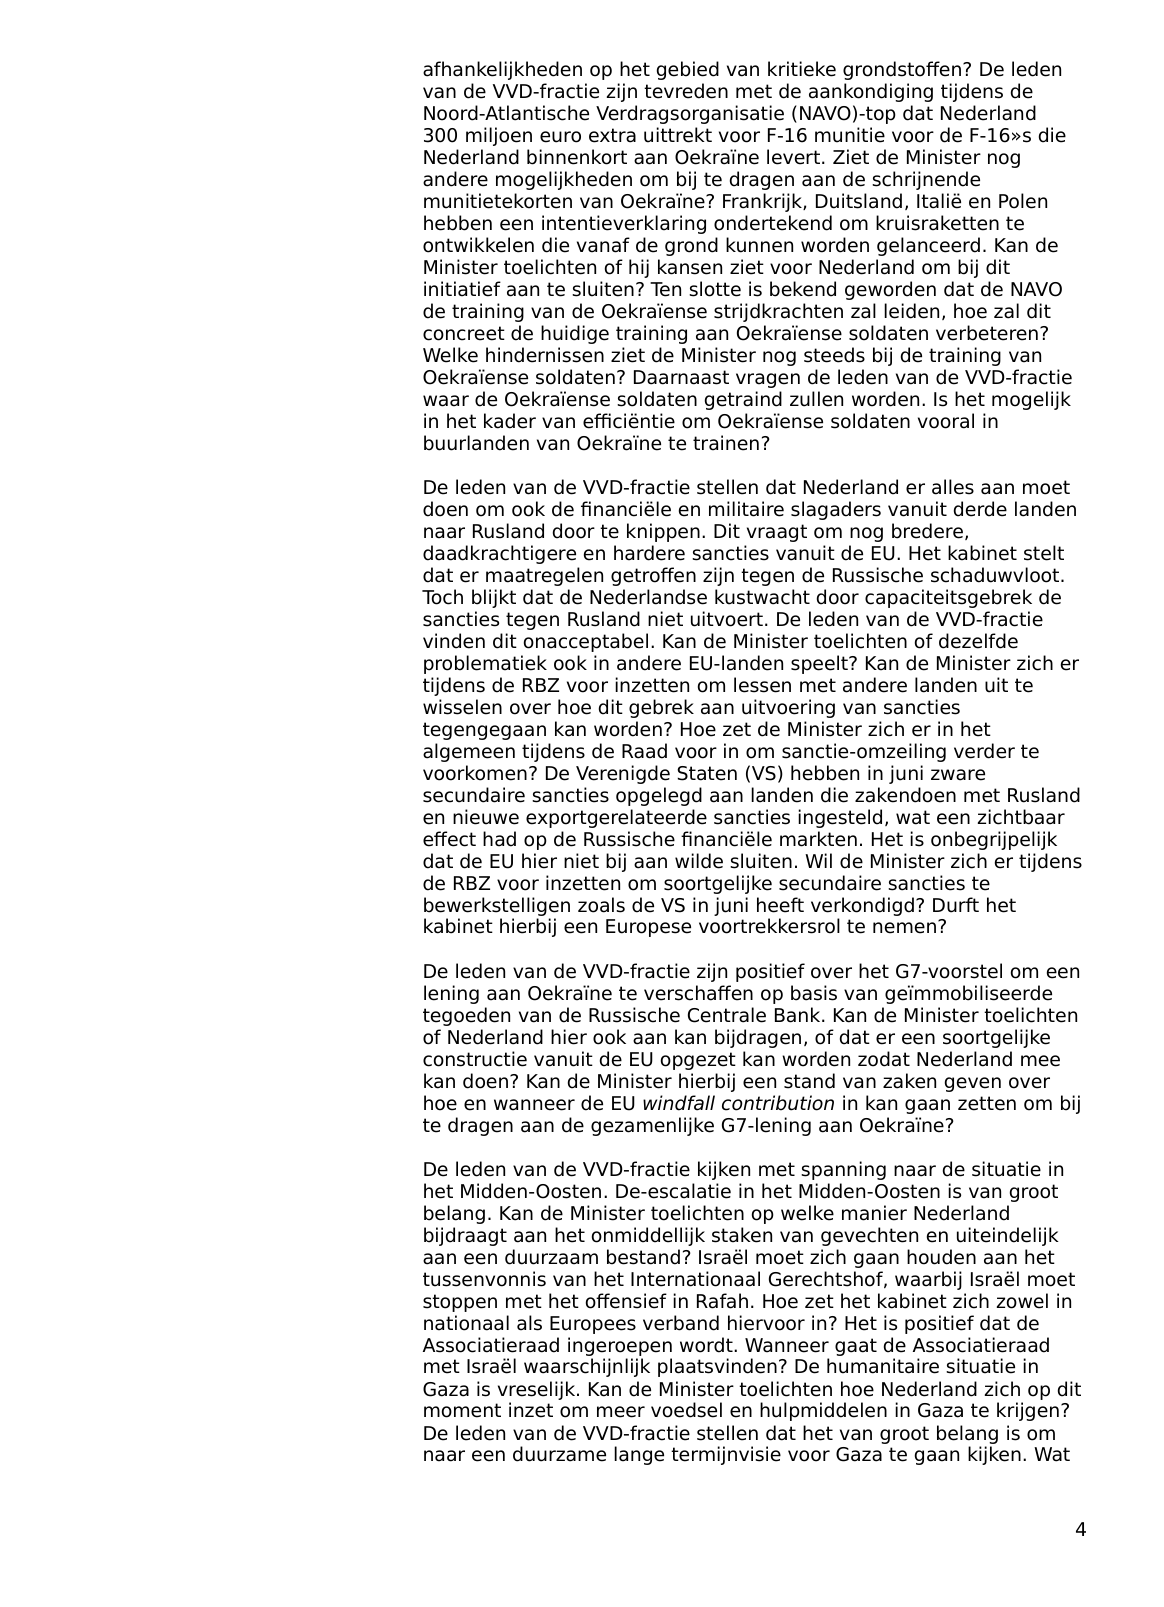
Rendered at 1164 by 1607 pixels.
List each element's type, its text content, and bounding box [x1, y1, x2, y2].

text afhankelijkheden op het gebied van kritieke grondstoffen? De leden van de VVD-fractie zijn tevreden met de aankondiging tijdens de Noord-Atlantische Verdragsorganisatie (NAVO)-top dat Nederland 300 miljoen euro extra uittrekt voor F-16 munitie voor de F-16»s die Nederland binnenkort aan Oekraïne levert. Ziet de Minister nog andere mogelijkheden om bij te dragen aan de schrijnende munitietekorten van Oekraïne? Frankrijk, Duitsland, Italië en Polen hebben een intentieverklaring ondertekend om kruisraketten te ontwikkelen die vanaf de grond kunnen worden gelanceerd. Kan de Minister toelichten of hij kansen ziet voor Nederland om bij dit initiatief aan te sluiten? Ten slotte is bekend geworden dat de NAVO de training van de Oekraïense strijdkrachten zal leiden, hoe zal dit concreet de huidige training aan Oekraïense soldaten verbeteren? Welke hindernissen ziet de Minister nog steeds bij de training van Oekraïense soldaten? Daarnaast vragen de leden van de VVD-fractie waar de Oekraïense soldaten getraind zullen worden. Is het mogelijk in het kader van efficiëntie om Oekraïense soldaten vooral in buurlanden van Oekraïne te trainen? [422, 59, 1087, 455]
text De leden van de VVD-fractie kijken met spanning naar de situatie in het Midden-Oosten. De-escalatie in het Midden-Oosten is van groot belang. Kan de Minister toelichten op welke manier Nederland bijdraagt aan het onmiddellijk staken van gevechten en uiteindelijk aan een duurzaam bestand? Israël moet zich gaan houden aan het tussenvonnis van het Internationaal Gerechtshof, waarbij Israël moet stoppen met het offensief in Rafah. Hoe zet het kabinet zich zowel in nationaal als Europees verband hiervoor in? Het is positief dat de Associatieraad ingeroepen wordt. Wanneer gaat de Associatieraad met Israël waarschijnlijk plaatsvinden? De humanitaire situatie in Gaza is vreselijk. Kan de Minister toelichten hoe Nederland zich op dit moment inzet om meer voedsel en hulpmiddelen in Gaza te krijgen? De leden van de VVD-fractie stellen dat het van groot belang is om naar een duurzame lange termijnvisie voor Gaza te gaan kijken. Wat [422, 1159, 1087, 1466]
text De leden van de VVD-fractie zijn positief over het G7-voorstel om een lening aan Oekraïne te verschaffen op basis van geïmmobiliseerde tegoeden van de Russische Centrale Bank. Kan de Minister toelichten of Nederland hier ook aan kan bijdragen, of dat er een soortgelijke constructie vanuit de EU opgezet kan worden zodat Nederland mee kan doen? Kan de Minister hierbij een stand van zaken geven over hoe en wanneer de EU windfall contribution in kan gaan zetten om bij te dragen aan de gezamenlijke G7-lening aan Oekraïne? [422, 961, 1087, 1136]
text De leden van de VVD-fractie stellen dat Nederland er alles aan moet doen om ook de financiële en militaire slagaders vanuit derde landen naar Rusland door te knippen. Dit vraagt om nog bredere, daadkrachtigere en hardere sancties vanuit de EU. Het kabinet stelt dat er maatregelen getroffen zijn tegen de Russische schaduwvloot. Toch blijkt dat de Nederlandse kustwacht door capaciteitsgebrek de sancties tegen Rusland niet uitvoert. De leden van de VVD-fractie vinden dit onacceptabel. Kan de Minister toelichten of dezelfde problematiek ook in andere EU-landen speelt? Kan de Minister zich er tijdens de RBZ voor inzetten om lessen met andere landen uit te wisselen over hoe dit gebrek aan uitvoering van sancties tegengegaan kan worden? Hoe zet de Minister zich er in het algemeen tijdens de Raad voor in om sanctie-omzeiling verder te voorkomen? De Verenigde Staten (VS) hebben in juni zware secundaire sancties opgelegd aan landen die zakendoen met Rusland en nieuwe exportgerelateerde sancties ingesteld, wat een zichtbaar effect had op de Russische financiële markten. Het is onbegrijpelijk dat de EU hier niet bij aan wilde sluiten. Wil de Minister zich er tijdens de RBZ voor inzetten om soortgelijke secundaire sancties te bewerkstelligen zoals de VS in juni heeft verkondigd? Durft het kabinet hierbij een Europese voortrekkersrol te nemen? [422, 477, 1087, 938]
